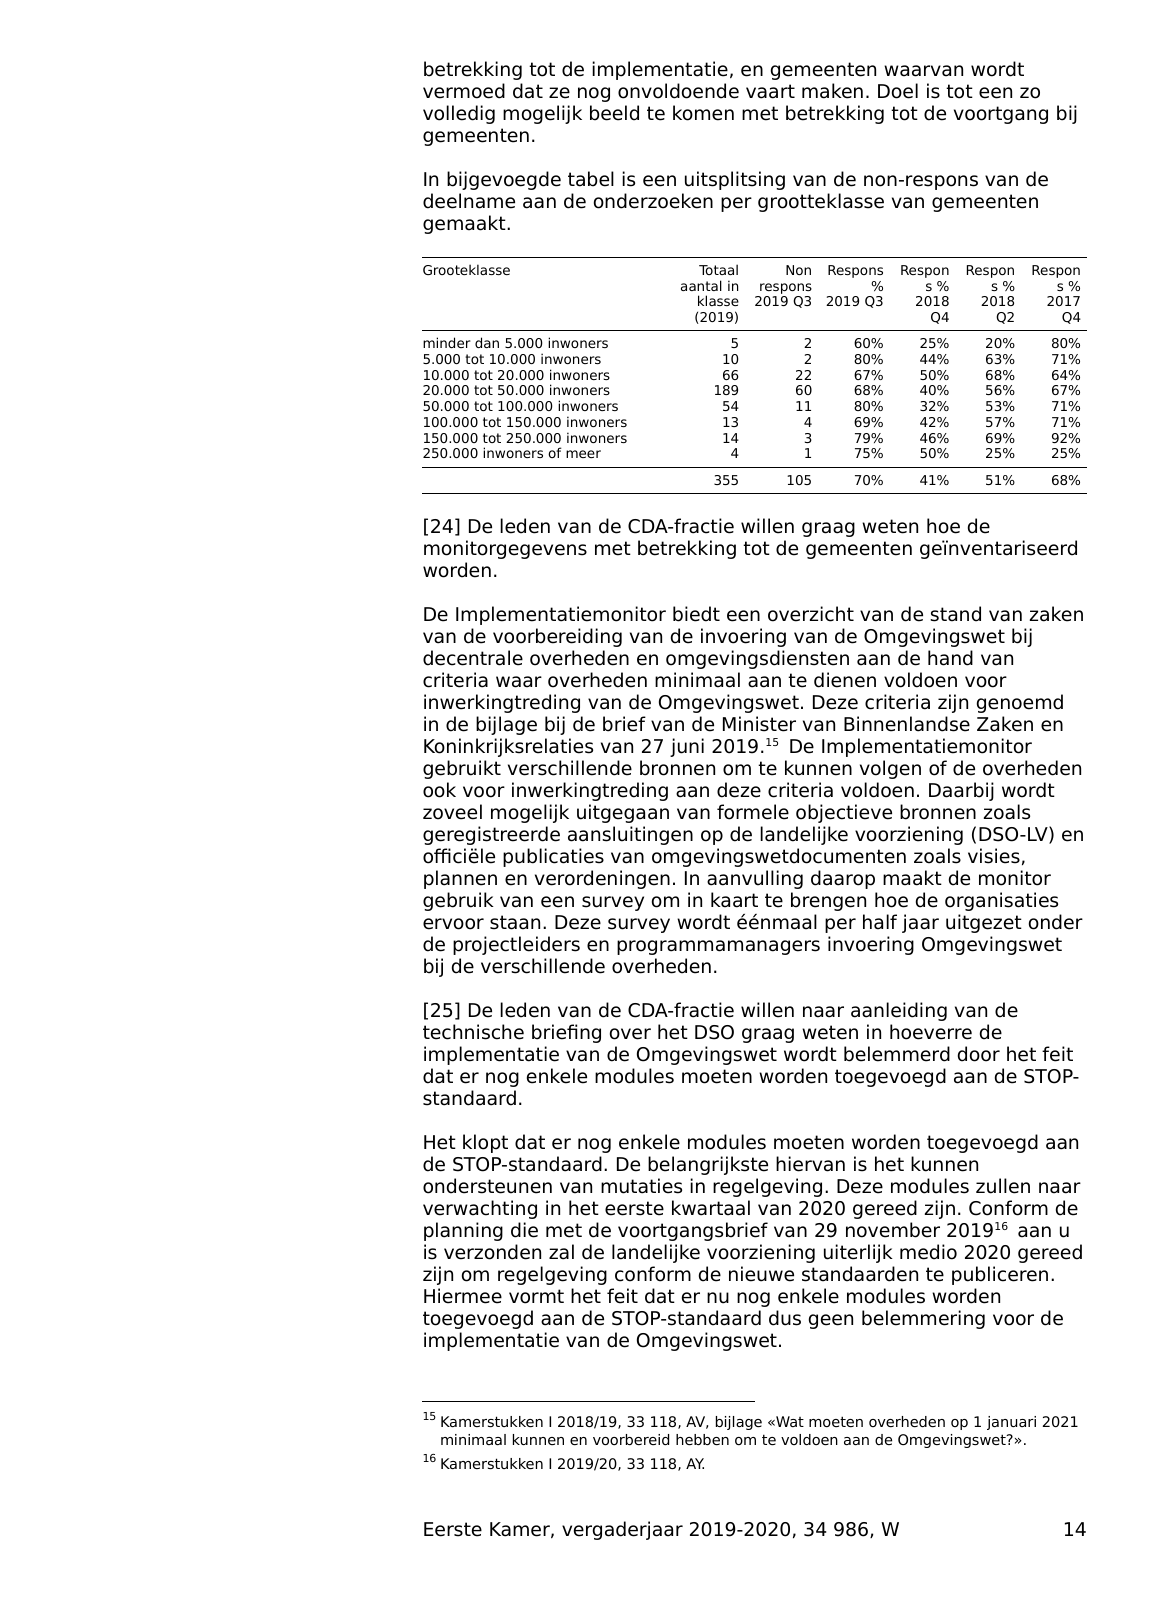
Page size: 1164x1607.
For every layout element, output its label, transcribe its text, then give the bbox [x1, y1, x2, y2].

table_cell 50.000 tot 100.000 inwoners [422, 399, 662, 415]
table_cell 80% [818, 352, 889, 367]
table_cell 10 [662, 352, 745, 367]
table_cell 41% [890, 468, 955, 493]
table_cell 105 [745, 468, 818, 493]
table_cell 100.000 tot 150.000 inwoners [422, 415, 662, 430]
table_cell 10.000 tot 20.000 inwoners [422, 368, 662, 383]
table_header Totaal aantal in klasse (2019) [662, 258, 745, 330]
table_cell 14 [662, 430, 745, 446]
table_cell 4 [745, 415, 818, 430]
table_cell 56% [955, 383, 1021, 399]
table_header Grooteklasse [422, 258, 662, 330]
table_cell 54 [662, 399, 745, 415]
table_cell 71% [1021, 415, 1087, 430]
table_cell 5.000 tot 10.000 inwoners [422, 352, 662, 367]
table_cell 70% [818, 468, 889, 493]
table_cell 63% [955, 352, 1021, 367]
table_cell 67% [818, 368, 889, 383]
table_cell 22 [745, 368, 818, 383]
table_cell 20% [955, 331, 1021, 352]
table_cell 69% [818, 415, 889, 430]
table_cell 44% [890, 352, 955, 367]
table_cell 57% [955, 415, 1021, 430]
text [24] De leden van de CDA-fractie willen graag weten hoe de monitorgegevens met betrekking tot de gemeenten geïnventariseerd worden. [422, 516, 1087, 582]
table_cell 68% [818, 383, 889, 399]
table_header Non respons 2019 Q3 [745, 258, 818, 330]
table_cell 13 [662, 415, 745, 430]
table_header Respons % 2019 Q3 [818, 258, 889, 330]
table_cell 20.000 tot 50.000 inwoners [422, 383, 662, 399]
table_cell 3 [745, 430, 818, 446]
table_cell 50% [890, 368, 955, 383]
table_cell 71% [1021, 399, 1087, 415]
table_cell minder dan 5.000 inwoners [422, 331, 662, 352]
table_cell 4 [662, 446, 745, 467]
table_cell 42% [890, 415, 955, 430]
table_cell 5 [662, 331, 745, 352]
table_cell 71% [1021, 352, 1087, 367]
table_cell 53% [955, 399, 1021, 415]
table_cell 25% [1021, 446, 1087, 467]
table_cell 66 [662, 368, 745, 383]
table_cell 355 [662, 468, 745, 493]
table_cell 250.000 inwoners of meer [422, 446, 662, 467]
table_cell 11 [745, 399, 818, 415]
text De Implementatiemonitor biedt een overzicht van de stand van zaken van de voorbereiding van de invoering van de Omgevingswet bij decentrale overheden en omgevingsdiensten aan de hand van criteria waar overheden minimaal aan te dienen voldoen voor inwerkingtreding van de Omgevingswet. Deze criteria zijn genoemd in de bijlage bij de brief van de Minister van Binnenlandse Zaken en Koninkrijksrelaties van 27 juni 2019. De Implementatiemonitor gebruikt verschillende bronnen om te kunnen volgen of de overheden ook voor inwerkingtreding aan deze criteria voldoen. Daarbij wordt zoveel mogelijk uitgegaan van formele objectieve bronnen zoals geregistreerde aansluitingen op de landelijke voorziening (DSO-LV) en officiële publicaties van omgevingswetdocumenten zoals visies, plannen en verordeningen. In aanvulling daarop maakt de monitor gebruik van een survey om in kaart te brengen hoe de organisaties ervoor staan. Deze survey wordt éénmaal per half jaar uitgezet onder de projectleiders en programmamanagers invoering Omgevingswet bij de verschillende overheden. [422, 604, 1087, 978]
table_cell 60 [745, 383, 818, 399]
table_cell 51% [955, 468, 1021, 493]
table_cell 32% [890, 399, 955, 415]
table_cell 150.000 tot 250.000 inwoners [422, 430, 662, 446]
table_cell 50% [890, 446, 955, 467]
table_cell 2 [745, 331, 818, 352]
text Het klopt dat er nog enkele modules moeten worden toegevoegd aan de STOP-standaard. De belangrijkste hiervan is het kunnen ondersteunen van mutaties in regelgeving. Deze modules zullen naar verwachting in het eerste kwartaal van 2020 gereed zijn. Conform de planning die met de voortgangsbrief van 29 november 2019 aan u is verzonden zal de landelijke voorziening uiterlijk medio 2020 gereed zijn om regelgeving conform de nieuwe standaarden te publiceren. Hiermee vormt het feit dat er nu nog enkele modules worden toegevoegd aan de STOP-standaard dus geen belemmering voor de implementatie van de Omgevingswet. [422, 1132, 1087, 1352]
text Kamerstukken I 2018/19, 33 118, AV, bijlage «Wat moeten overheden op 1 januari 2021 minimaal kunnen en voorbereid hebben om te voldoen aan de Omgevingswet?». [422, 1410, 1087, 1449]
table_cell 40% [890, 383, 955, 399]
text [25] De leden van de CDA-fractie willen naar aanleiding van de technische briefing over het DSO graag weten in hoeverre de implementatie van de Omgevingswet wordt belemmerd door het feit dat er nog enkele modules moeten worden toegevoegd aan de STOP-standaard. [422, 1000, 1087, 1110]
table_cell 64% [1021, 368, 1087, 383]
table_cell 189 [662, 383, 745, 399]
table_cell 68% [1021, 468, 1087, 493]
table_cell 68% [955, 368, 1021, 383]
table_cell 60% [818, 331, 889, 352]
text Kamerstukken I 2019/20, 33 118, AY. [422, 1452, 1087, 1474]
table_cell 46% [890, 430, 955, 446]
table_header Respons % 2017 Q4 [1021, 258, 1087, 330]
table_cell 2 [745, 352, 818, 367]
table_cell 79% [818, 430, 889, 446]
text betrekking tot de implementatie, en gemeenten waarvan wordt vermoed dat ze nog onvoldoende vaart maken. Doel is tot een zo volledig mogelijk beeld te komen met betrekking tot de voortgang bij gemeenten. [422, 59, 1087, 147]
table_cell 80% [818, 399, 889, 415]
table_cell 69% [955, 430, 1021, 446]
table_cell 25% [955, 446, 1021, 467]
table_header Respons % 2018 Q2 [955, 258, 1021, 330]
table_cell [422, 468, 662, 493]
table_cell 92% [1021, 430, 1087, 446]
text In bijgevoegde tabel is een uitsplitsing van de non-respons van de deelname aan de onderzoeken per grootteklasse van gemeenten gemaakt. [422, 169, 1087, 235]
table_cell 75% [818, 446, 889, 467]
table_cell 1 [745, 446, 818, 467]
table_cell 80% [1021, 331, 1087, 352]
table_header Respons % 2018 Q4 [890, 258, 955, 330]
table_cell 25% [890, 331, 955, 352]
table_cell 67% [1021, 383, 1087, 399]
